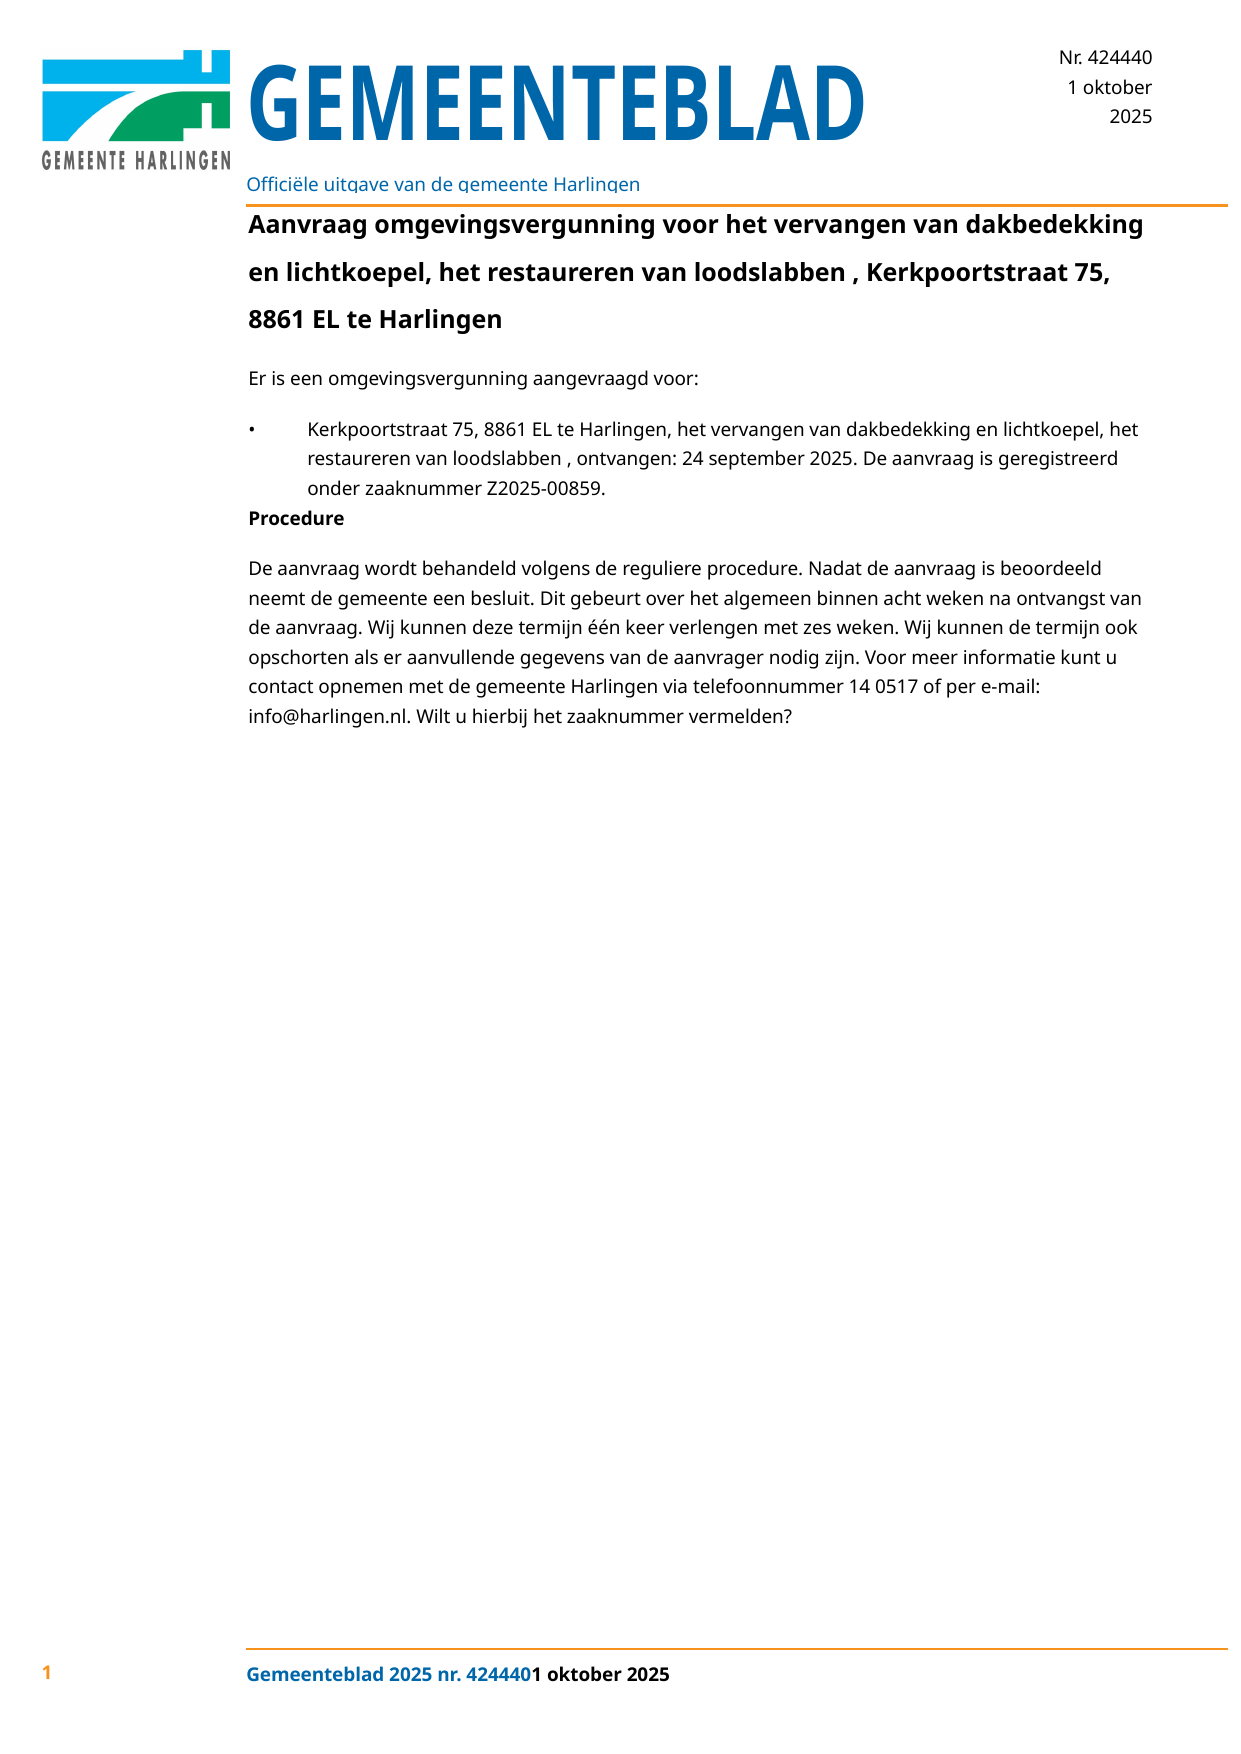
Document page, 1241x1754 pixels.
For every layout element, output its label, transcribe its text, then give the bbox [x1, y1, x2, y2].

list Kerkpoortstraat 75, 8861 EL te Harlingen, het vervangen van dakbedekking en lichtkoepel, het restaureren van loodslabben , ontvangen: 24 september 2025. De aanvraag is geregistreerd onder zaaknummer Z2025-00859. [248, 416, 1152, 501]
picture [41, 47, 231, 172]
text Er is een omgevingsvergunning aangevraagd voor: [248, 366, 1152, 391]
text De aanvraag wordt behandeld volgens de reguliere procedure. Nadat de aanvraag is beoordeeld neemt de gemeente een besluit. Dit gebeurt over het algemeen binnen acht weken na ontvangst van de aanvraag. Wij kunnen deze termijn één keer verlengen met zes weken. Wij kunnen de termijn ook opschorten als er aanvullende gegevens van de aanvrager nodig zijn. Voor meer informatie kunt u contact opnemen met de gemeente Harlingen via telefoonnummer 14 0517 of per e-mail: info@harlingen.nl. Wilt u hierbij het zaaknummer vermelden? [248, 555, 1152, 729]
text Aanvraag omgevingsvergunning voor het vervangen van dakbedekking en lichtkoepel, het restaureren van loodslabben , Kerkpoortstraat 75, 8861 EL te Harlingen [248, 207, 1152, 336]
text Procedure [248, 505, 1152, 530]
